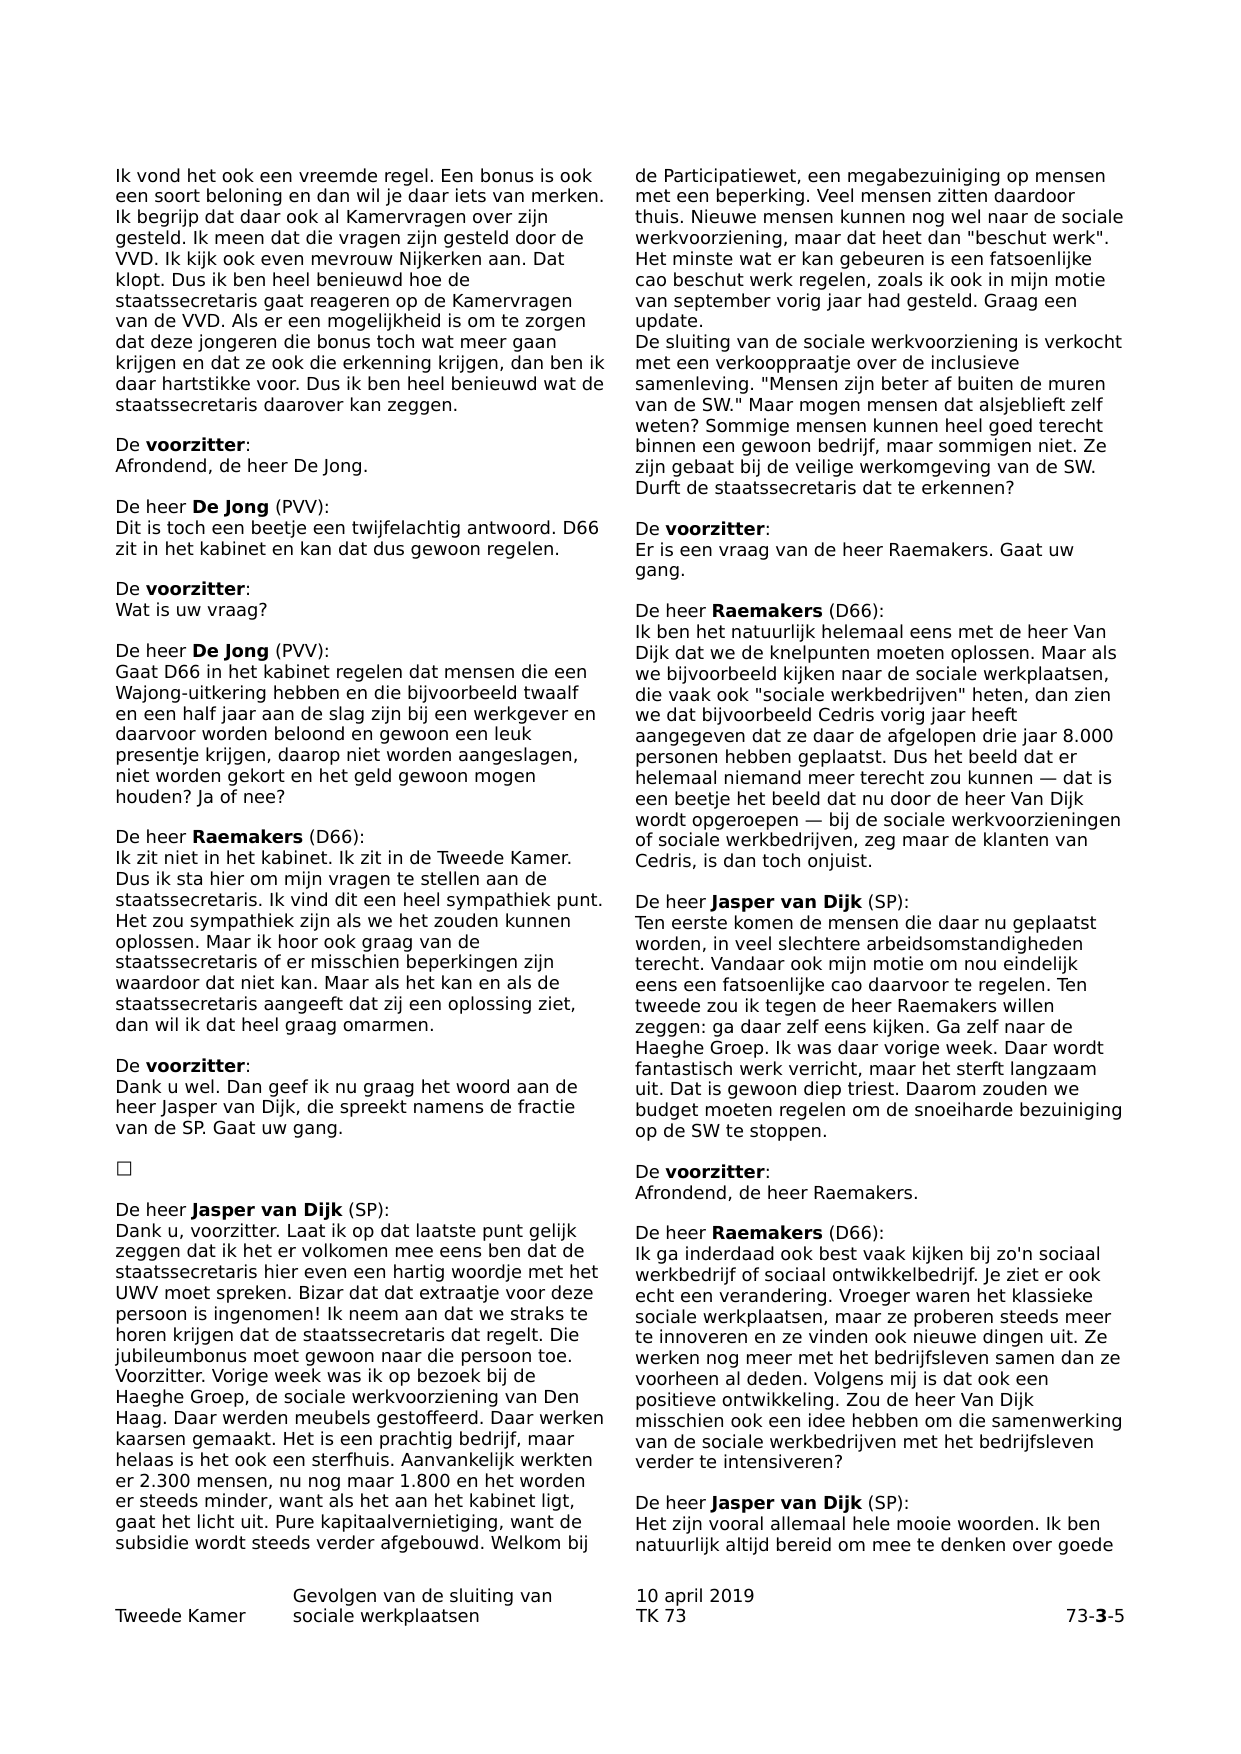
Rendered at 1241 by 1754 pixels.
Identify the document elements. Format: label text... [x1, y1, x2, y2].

text de Participatiewet, een megabezuiniging op mensen met een beperking. Veel mensen zitten daardoor thuis. Nieuwe mensen kunnen nog wel naar de sociale werkvoorziening, maar dat heet dan "beschut werk". Het minste wat er kan gebeuren is een fatsoenlijke cao beschut werk regelen, zoals ik ook in mijn motie van september vorig jaar had gesteld. Graag een update. [635, 165, 1125, 332]
text De heer Jasper van Dijk (SP): [635, 1493, 1125, 1514]
text De voorzitter: [635, 1162, 1125, 1182]
text Dank u wel. Dan geef ik nu graag het woord aan de heer Jasper van Dijk, die spreekt namens de fractie van de SP. Gaat uw gang. [115, 1076, 605, 1139]
text De voorzitter: [635, 519, 1125, 539]
text Ik ben het natuurlijk helemaal eens met de heer Van Dijk dat we de knelpunten moeten oplossen. Maar als we bijvoorbeeld kijken naar de sociale werkplaatsen, die vaak ook "sociale werkbedrijven" heten, dan zien we dat bijvoorbeeld Cedris vorig jaar heeft aangegeven dat ze daar de afgelopen drie jaar 8.000 personen hebben geplaatst. Dus het beeld dat er helemaal niemand meer terecht zou kunnen — dat is een beetje het beeld dat nu door de heer Van Dijk wordt opgeroepen — bij de sociale werkvoorzieningen of sociale werkbedrijven, zeg maar de klanten van Cedris, is dan toch onjuist. [635, 622, 1125, 872]
text De voorzitter: [115, 435, 605, 456]
text Ik zit niet in het kabinet. Ik zit in de Tweede Kamer. Dus ik sta hier om mijn vragen te stellen aan de staatssecretaris. Ik vind dit een heel sympathiek punt. Het zou sympathiek zijn als we het zouden kunnen oplossen. Maar ik hoor ook graag van de staatssecretaris of er misschien beperkingen zijn waardoor dat niet kan. Maar als het kan en als de staatssecretaris aangeeft dat zij een oplossing ziet, dan wil ik dat heel graag omarmen. [115, 848, 605, 1036]
text De voorzitter: [115, 579, 605, 600]
text De heer De Jong (PVV): [115, 497, 605, 518]
text Ik vond het ook een vreemde regel. Een bonus is ook een soort beloning en dan wil je daar iets van merken. Ik begrijp dat daar ook al Kamervragen over zijn gesteld. Ik meen dat die vragen zijn gesteld door de VVD. Ik kijk ook even mevrouw Nijkerken aan. Dat klopt. Dus ik ben heel benieuwd hoe de staatssecretaris gaat reageren op de Kamervragen van de VVD. Als er een mogelijkheid is om te zorgen dat deze jongeren die bonus toch wat meer gaan krijgen en dat ze ook die erkenning krijgen, dan ben ik daar hartstikke voor. Dus ik ben heel benieuwd wat de staatssecretaris daarover kan zeggen. [115, 165, 605, 415]
text De heer De Jong (PVV): [115, 641, 605, 662]
text Ik ga inderdaad ook best vaak kijken bij zo'n sociaal werkbedrijf of sociaal ontwikkelbedrijf. Je ziet er ook echt een verandering. Vroeger waren het klassieke sociale werkplaatsen, maar ze proberen steeds meer te innoveren en ze vinden ook nieuwe dingen uit. Ze werken nog meer met het bedrijfsleven samen dan ze voorheen al deden. Volgens mij is dat ook een positieve ontwikkeling. Zou de heer Van Dijk misschien ook een idee hebben om die samenwerking van de sociale werkbedrijven met het bedrijfsleven verder te intensiveren? [635, 1244, 1125, 1473]
text De heer Raemakers (D66): [115, 827, 605, 848]
text Afrondend, de heer Raemakers. [635, 1182, 1125, 1203]
text Ten eerste komen de mensen die daar nu geplaatst worden, in veel slechtere arbeidsomstandigheden terecht. Vandaar ook mijn motie om nou eindelijk eens een fatsoenlijke cao daarvoor te regelen. Ten tweede zou ik tegen de heer Raemakers willen zeggen: ga daar zelf eens kijken. Ga zelf naar de Haeghe Groep. Ik was daar vorige week. Daar wordt fantastisch werk verricht, maar het sterft langzaam uit. Dat is gewoon diep triest. Daarom zouden we budget moeten regelen om de snoeiharde bezuiniging op de SW te stoppen. [635, 912, 1125, 1142]
text Voorzitter. Vorige week was ik op bezoek bij de Haeghe Groep, de sociale werkvoorziening van Den Haag. Daar werden meubels gestoffeerd. Daar werken kaarsen gemaakt. Het is een prachtig bedrijf, maar helaas is het ook een sterfhuis. Aanvankelijk werkten er 2.300 mensen, nu nog maar 1.800 en het worden er steeds minder, want als het aan het kabinet ligt, gaat het licht uit. Pure kapitaalvernietiging, want de subsidie wordt steeds verder afgebouwd. Welkom bij [115, 1366, 605, 1554]
text De heer Raemakers (D66): [635, 1223, 1125, 1244]
text Er is een vraag van de heer Raemakers. Gaat uw gang. [635, 539, 1125, 581]
text Gaat D66 in het kabinet regelen dat mensen die een Wajong-uitkering hebben en die bijvoorbeeld twaalf en een half jaar aan de slag zijn bij een werkgever en daarvoor worden beloond en gewoon een leuk presentje krijgen, daarop niet worden aangeslagen, niet worden gekort en het geld gewoon mogen houden? Ja of nee? [115, 662, 605, 807]
text Dank u, voorzitter. Laat ik op dat laatste punt gelijk zeggen dat ik het er volkomen mee eens ben dat de staatssecretaris hier even een hartig woordje met het UWV moet spreken. Bizar dat dat extraatje voor deze persoon is ingenomen! Ik neem aan dat we straks te horen krijgen dat de staatssecretaris dat regelt. Die jubileumbonus moet gewoon naar die persoon toe. [115, 1220, 605, 1366]
text De heer Jasper van Dijk (SP): [635, 892, 1125, 912]
text De voorzitter: [115, 1056, 605, 1076]
text Dit is toch een beetje een twijfelachtig antwoord. D66 zit in het kabinet en kan dat dus gewoon regelen. [115, 518, 605, 559]
text Het zijn vooral allemaal hele mooie woorden. Ik ben natuurlijk altijd bereid om mee te denken over goede [635, 1514, 1125, 1556]
text De heer Jasper van Dijk (SP): [115, 1199, 605, 1220]
text Wat is uw vraag? [115, 600, 605, 621]
text Afrondend, de heer De Jong. [115, 456, 605, 477]
text De heer Raemakers (D66): [635, 601, 1125, 622]
text ⬜ [115, 1159, 605, 1179]
text De sluiting van de sociale werkvoorziening is verkocht met een verkooppraatje over de inclusieve samenleving. "Mensen zijn beter af buiten de muren van de SW." Maar mogen mensen dat alsjeblieft zelf weten? Sommige mensen kunnen heel goed terecht binnen een gewoon bedrijf, maar sommigen niet. Ze zijn gebaat bij de veilige werkomgeving van de SW. Durft de staatssecretaris dat te erkennen? [635, 332, 1125, 499]
